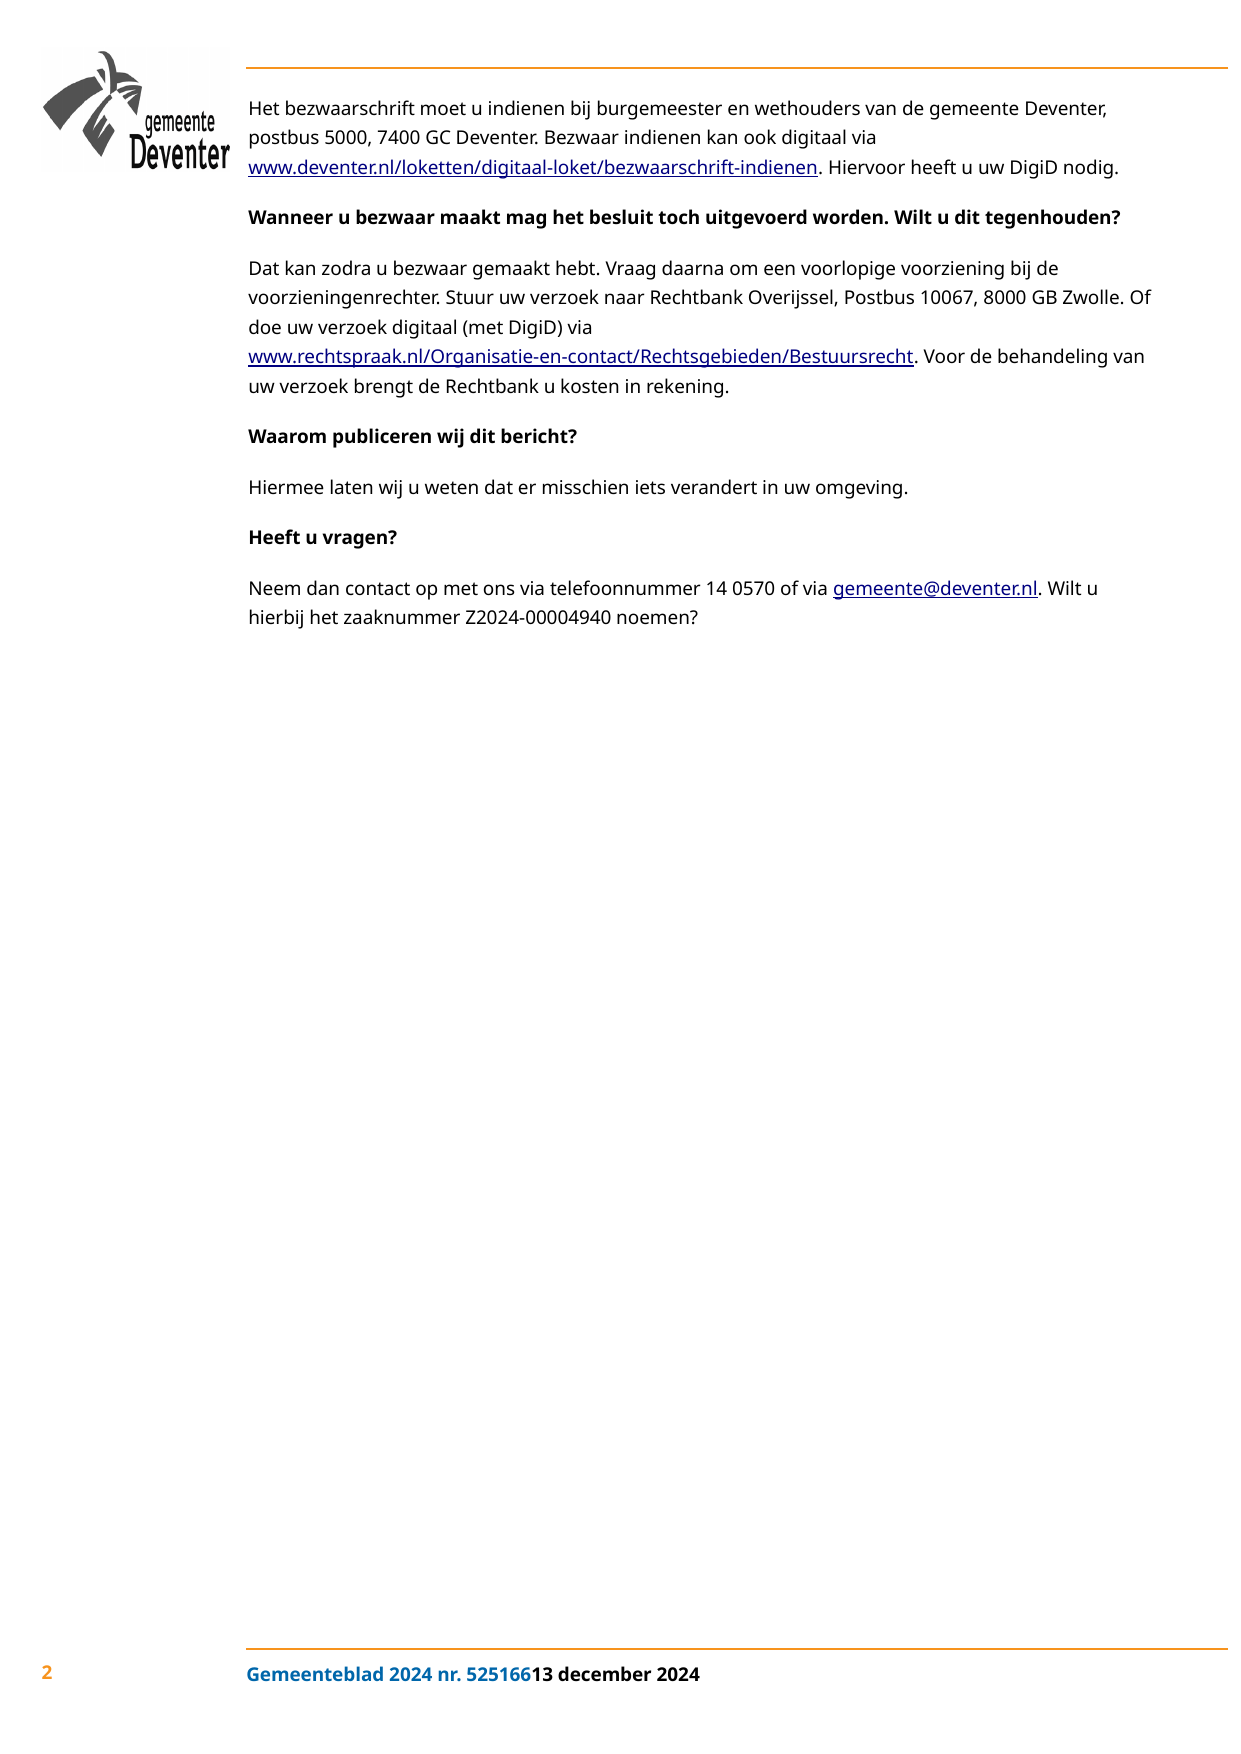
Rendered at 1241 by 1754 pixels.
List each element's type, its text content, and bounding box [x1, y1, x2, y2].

text Hiermee laten wij u weten dat er misschien iets verandert in uw omgeving. [248, 474, 1152, 500]
text Het bezwaarschrift moet u indienen bij burgemeester en wethouders van de gemeente Deventer, postbus 5000, 7400 GC Deventer. Bezwaar indienen kan ook digitaal via www.deventer.nl/loketten/digitaal-loket/bezwaarschrift-indienen. Hiervoor heeft u uw DigiD nodig. [248, 95, 1152, 180]
text Neem dan contact op met ons via telefoonnummer 14 0570 of via gemeente@deventer.nl. Wilt u hierbij het zaaknummer Z2024-00004940 noemen? [248, 575, 1152, 630]
text Waarom publiceren wij dit bericht? [248, 423, 1152, 449]
text Wanneer u bezwaar maakt mag het besluit toch uitgevoerd worden. Wilt u dit tegenhouden? [248, 204, 1152, 230]
text Dat kan zodra u bezwaar gemaakt hebt. Vraag daarna om een voorlopige voorziening bij de voorzieningenrechter. Stuur uw verzoek naar Rechtbank Overijssel, Postbus 10067, 8000 GB Zwolle. Of doe uw verzoek digitaal (met DigiD) via www.rechtspraak.nl/Organisatie-en-contact/Rechtsgebieden/Bestuursrecht. Voor de behandeling van uw verzoek brengt de Rechtbank u kosten in rekening. [248, 255, 1152, 399]
picture [41, 47, 231, 172]
text Heeft u vragen? [248, 524, 1152, 550]
